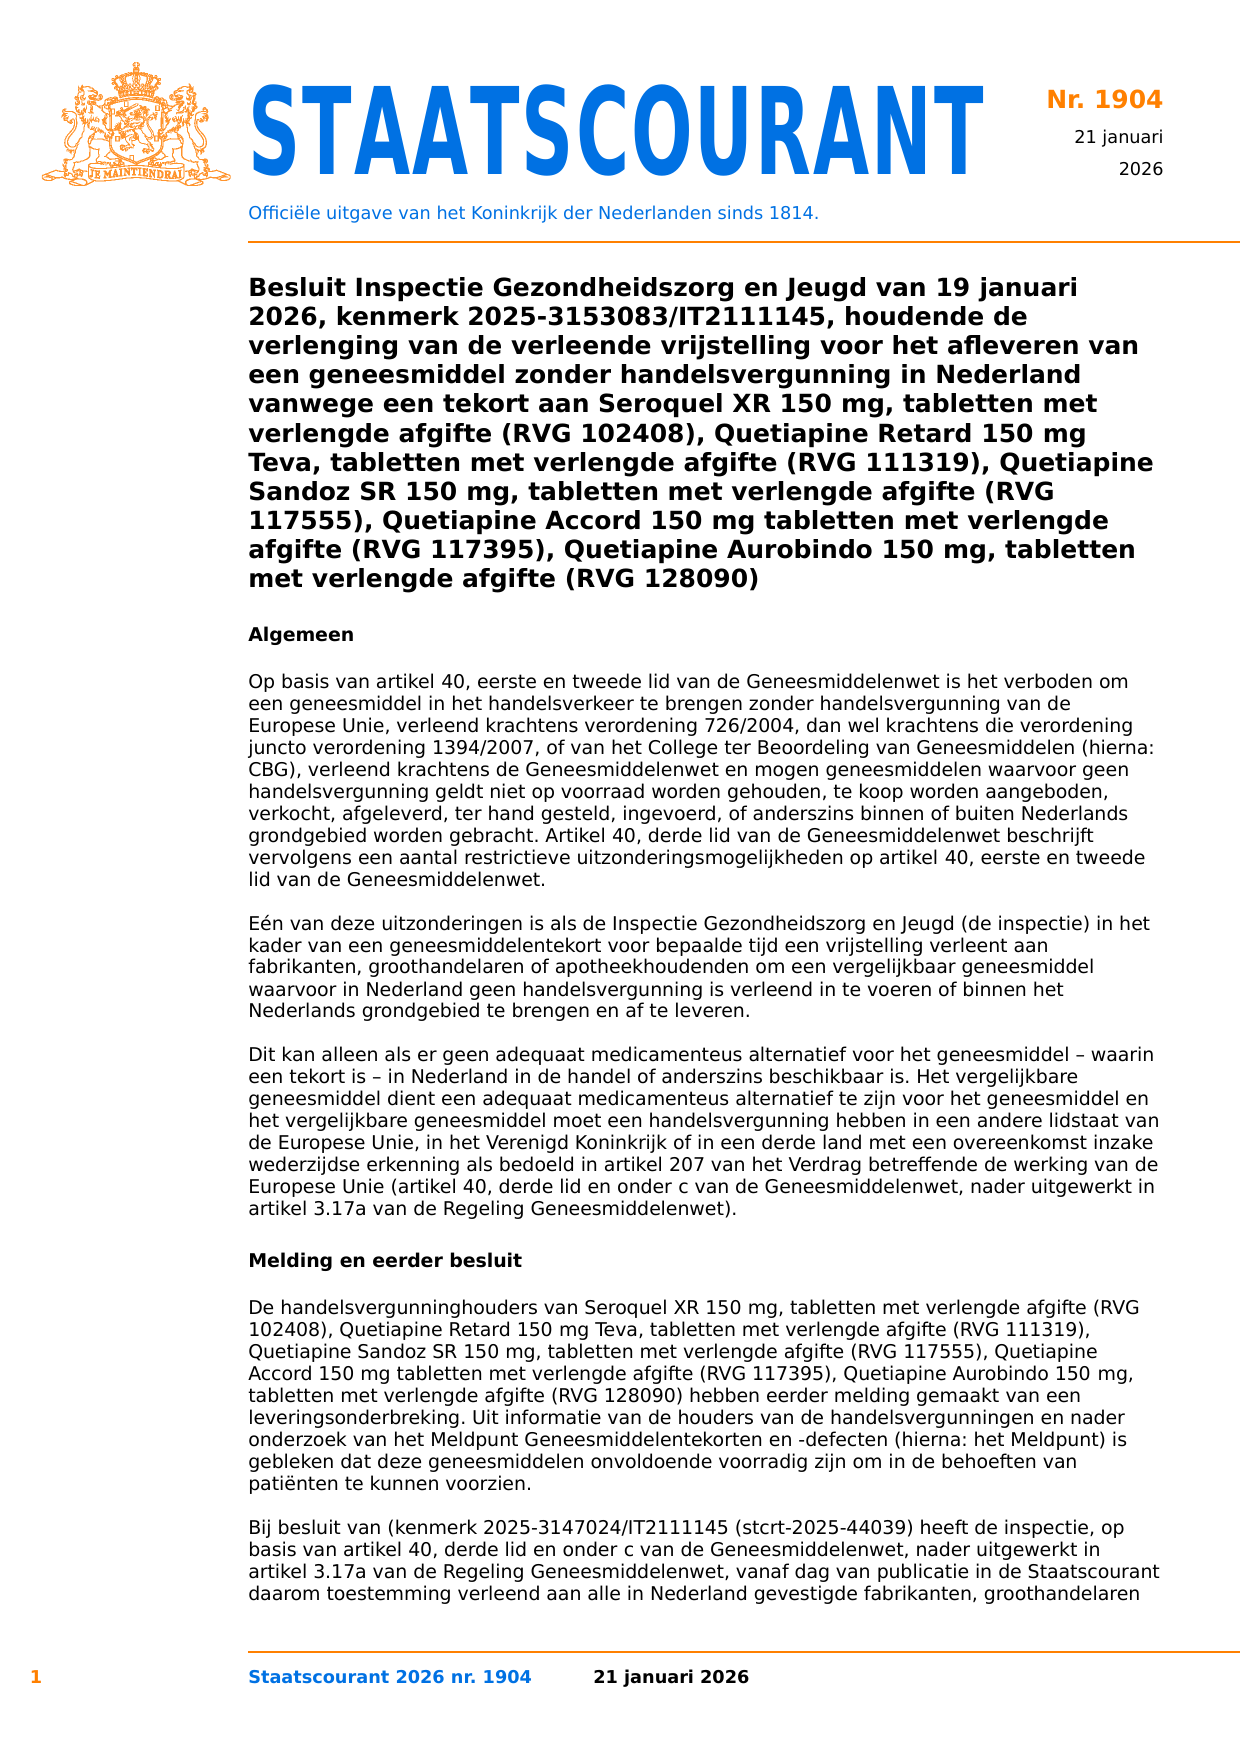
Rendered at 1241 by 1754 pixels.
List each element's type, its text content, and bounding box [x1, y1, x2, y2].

subtitle Melding en eerder besluit [248, 1250, 1163, 1272]
text De handelsvergunninghouders van Seroquel XR 150 mg, tabletten met verlengde afgifte (RVG 102408), Quetiapine Retard 150 mg Teva, tabletten met verlengde afgifte (RVG 111319), Quetiapine Sandoz SR 150 mg, tabletten met verlengde afgifte (RVG 117555), Quetiapine Accord 150 mg tabletten met verlengde afgifte (RVG 117395), Quetiapine Aurobindo 150 mg, tabletten met verlengde afgifte (RVG 128090) hebben eerder melding gemaakt van een leveringsonderbreking. Uit informatie van de houders van de handelsvergunningen en nader onderzoek van het Meldpunt Geneesmiddelentekorten en -defecten (hierna: het Meldpunt) is gebleken dat deze geneesmiddelen onvoldoende voorradig zijn om in de behoeften van patiënten te kunnen voorzien. [248, 1297, 1163, 1495]
text Eén van deze uitzonderingen is als de Inspectie Gezondheidszorg en Jeugd (de inspectie) in het kader van een geneesmiddelentekort voor bepaalde tijd een vrijstelling verleent aan fabrikanten, groothandelaren of apotheekhoudenden om een vergelijkbaar geneesmiddel waarvoor in Nederland geen handelsvergunning is verleend in te voeren of binnen het Nederlands grondgebied te brengen en af te leveren. [248, 912, 1163, 1022]
subtitle Algemeen [248, 624, 1163, 646]
subtitle Besluit Inspectie Gezondheidszorg en Jeugd van 19 januari 2026, kenmerk 2025-3153083/IT2111145, houdende de verlenging van de verleende vrijstelling voor het afleveren van een geneesmiddel zonder handelsvergunning in Nederland vanwege een tekort aan Seroquel XR 150 mg, tabletten met verlengde afgifte (RVG 102408), Quetiapine Retard 150 mg Teva, tabletten met verlengde afgifte (RVG 111319), Quetiapine Sandoz SR 150 mg, tabletten met verlengde afgifte (RVG 117555), Quetiapine Accord 150 mg tabletten met verlengde afgifte (RVG 117395), Quetiapine Aurobindo 150 mg, tabletten met verlengde afgifte (RVG 128090) [248, 273, 1163, 594]
text Bij besluit van (kenmerk 2025-3147024/IT2111145 (stcrt-2025-44039) heeft de inspectie, op basis van artikel 40, derde lid en onder c van de Geneesmiddelenwet, nader uitgewerkt in artikel 3.17a van de Regeling Geneesmiddelenwet, vanaf dag van publicatie in de Staatscourant daarom toestemming verleend aan alle in Nederland gevestigde fabrikanten, groothandelaren [248, 1517, 1163, 1605]
picture [41, 62, 231, 186]
table_header [25, 62, 248, 241]
table_cell 21 januari [998, 121, 1240, 153]
table_cell Officiële uitgave van het Koninkrijk der Nederlanden sinds 1814. [248, 203, 1240, 241]
table_header STAATSCOURANT [248, 62, 998, 203]
table_header Nr. 1904 [998, 62, 1240, 121]
text Op basis van artikel 40, eerste en tweede lid van de Geneesmiddelenwet is het verboden om een geneesmiddel in het handelsverkeer te brengen zonder handelsvergunning van de Europese Unie, verleend krachtens verordening 726/2004, dan wel krachtens die verordening juncto verordening 1394/2007, of van het College ter Beoordeling van Geneesmiddelen (hierna: CBG), verleend krachtens de Geneesmiddelenwet en mogen geneesmiddelen waarvoor geen handelsvergunning geldt niet op voorraad worden gehouden, te koop worden aangeboden, verkocht, afgeleverd, ter hand gesteld, ingevoerd, of anderszins binnen of buiten Nederlands grondgebied worden gebracht. Artikel 40, derde lid van de Geneesmiddelenwet beschrijft vervolgens een aantal restrictieve uitzonderingsmogelijkheden op artikel 40, eerste en tweede lid van de Geneesmiddelenwet. [248, 671, 1163, 891]
text Dit kan alleen als er geen adequaat medicamenteus alternatief voor het geneesmiddel – waarin een tekort is – in Nederland in de handel of anderszins beschikbaar is. Het vergelijkbare geneesmiddel dient een adequaat medicamenteus alternatief te zijn voor het geneesmiddel en het vergelijkbare geneesmiddel moet een handelsvergunning hebben in een andere lidstaat van de Europese Unie, in het Verenigd Koninkrijk of in een derde land met een overeenkomst inzake wederzijdse erkenning als bedoeld in artikel 207 van het Verdrag betreffende de werking van de Europese Unie (artikel 40, derde lid en onder c van de Geneesmiddelenwet, nader uitgewerkt in artikel 3.17a van de Regeling Geneesmiddelenwet). [248, 1044, 1163, 1220]
table_cell 2026 [998, 153, 1240, 203]
